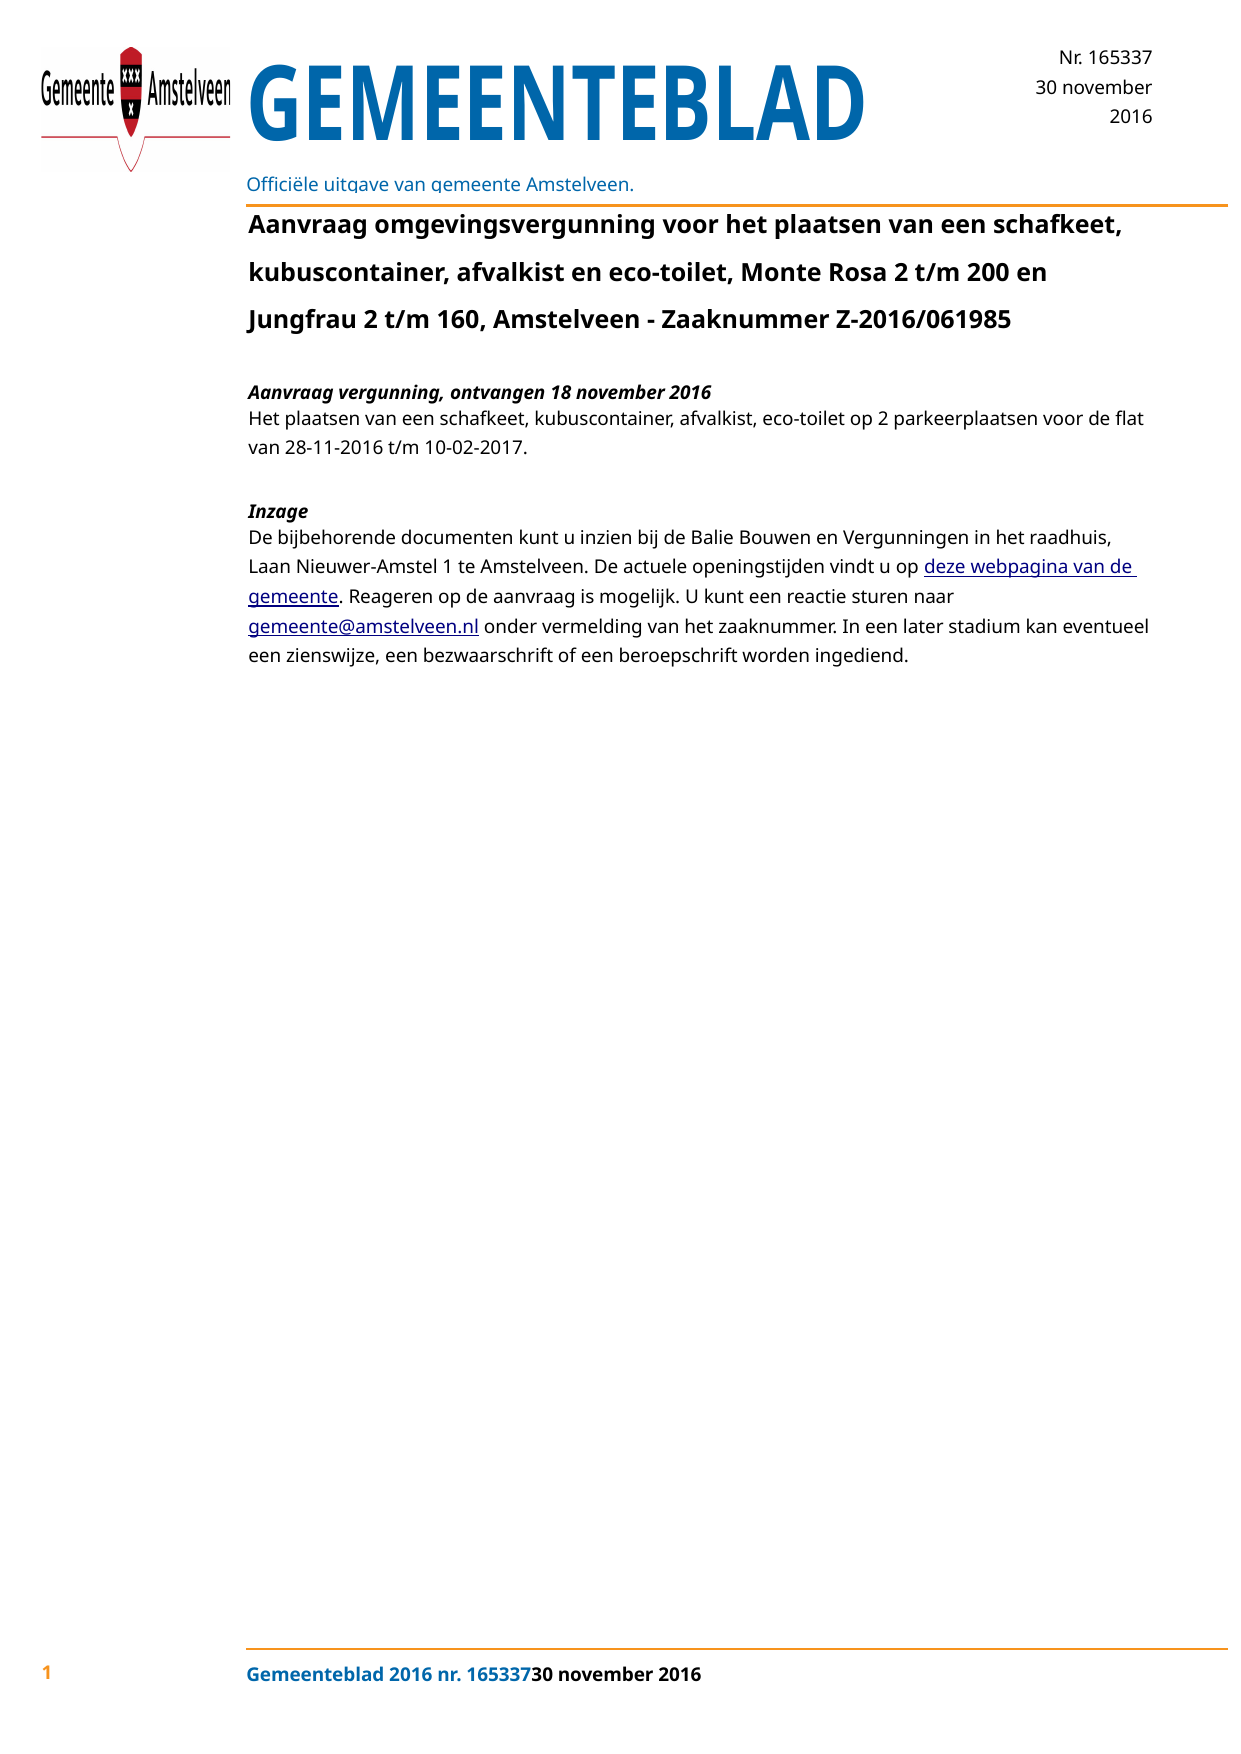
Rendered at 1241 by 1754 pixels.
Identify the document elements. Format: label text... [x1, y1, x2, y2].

picture [41, 47, 231, 172]
text De bijbehorende documenten kunt u inzien bij de Balie Bouwen en Vergunningen in het raadhuis, Laan Nieuwer-Amstel 1 te Amstelveen. De actuele openingstijden vindt u op deze webpagina van de gemeente. Reageren op de aanvraag is mogelijk. U kunt een reactie sturen naar gemeente@amstelveen.nl onder vermelding van het zaaknummer. In een later stadium kan eventueel een zienswijze, een bezwaarschrift of een beroepschrift worden ingediend. [248, 524, 1152, 668]
text Aanvraag omgevingsvergunning voor het plaatsen van een schafkeet, kubuscontainer, afvalkist en eco-toilet, Monte Rosa 2 t/m 200 en Jungfrau 2 t/m 160, Amstelveen - Zaaknummer Z-2016/061985 [248, 207, 1152, 336]
text Het plaatsen van een schafkeet, kubuscontainer, afvalkist, eco-toilet op 2 parkeerplaatsen voor de flat van 28-11-2016 t/m 10-02-2017. [248, 405, 1152, 460]
text Aanvraag vergunning, ontvangen 18 november 2016 [248, 379, 1152, 405]
text Inzage [248, 498, 1152, 524]
